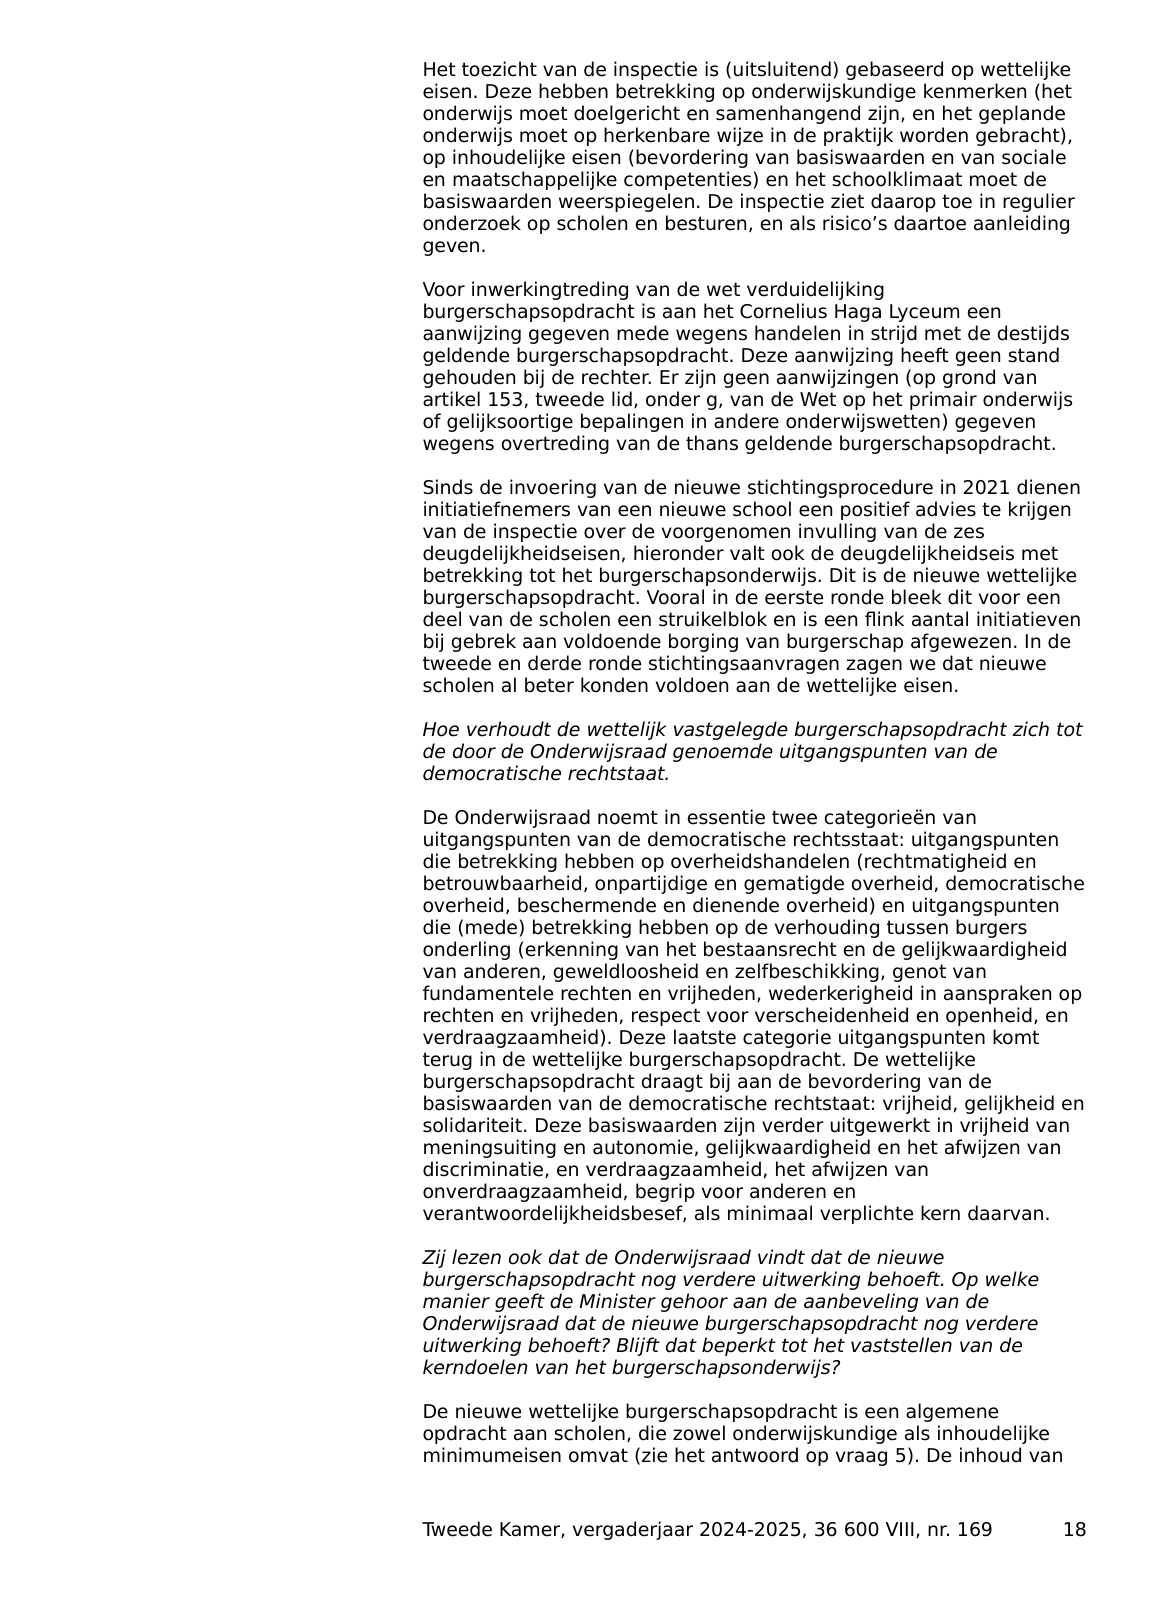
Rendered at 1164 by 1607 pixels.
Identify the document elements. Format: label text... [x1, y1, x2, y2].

text De nieuwe wettelijke burgerschapsopdracht is een algemene opdracht aan scholen, die zowel onderwijskundige als inhoudelijke minimumeisen omvat (zie het antwoord op vraag 5). De inhoud van [422, 1401, 1087, 1467]
text Het toezicht van de inspectie is (uitsluitend) gebaseerd op wettelijke eisen. Deze hebben betrekking op onderwijskundige kenmerken (het onderwijs moet doelgericht en samenhangend zijn, en het geplande onderwijs moet op herkenbare wijze in de praktijk worden gebracht), op inhoudelijke eisen (bevordering van basiswaarden en van sociale en maatschappelijke competenties) en het schoolklimaat moet de basiswaarden weerspiegelen. De inspectie ziet daarop toe in regulier onderzoek op scholen en besturen, en als risico’s daartoe aanleiding geven. [422, 59, 1087, 257]
text Voor inwerkingtreding van de wet verduidelijking burgerschapsopdracht is aan het Cornelius Haga Lyceum een aanwijzing gegeven mede wegens handelen in strijd met de destijds geldende burgerschapsopdracht. Deze aanwijzing heeft geen stand gehouden bij de rechter. Er zijn geen aanwijzingen (op grond van artikel 153, tweede lid, onder g, van de Wet op het primair onderwijs of gelijksoortige bepalingen in andere onderwijswetten) gegeven wegens overtreding van de thans geldende burgerschapsopdracht. [422, 279, 1087, 455]
text De Onderwijsraad noemt in essentie twee categorieën van uitgangspunten van de democratische rechtsstaat: uitgangspunten die betrekking hebben op overheidshandelen (rechtmatigheid en betrouwbaarheid, onpartijdige en gematigde overheid, democratische overheid, beschermende en dienende overheid) en uitgangspunten die (mede) betrekking hebben op de verhouding tussen burgers onderling (erkenning van het bestaansrecht en de gelijkwaardigheid van anderen, geweldloosheid en zelfbeschikking, genot van fundamentele rechten en vrijheden, wederkerigheid in aanspraken op rechten en vrijheden, respect voor verscheidenheid en openheid, en verdraagzaamheid). Deze laatste categorie uitgangspunten komt terug in de wettelijke burgerschapsopdracht. De wettelijke burgerschapsopdracht draagt bij aan de bevordering van de basiswaarden van de democratische rechtstaat: vrijheid, gelijkheid en solidariteit. Deze basiswaarden zijn verder uitgewerkt in vrijheid van meningsuiting en autonomie, gelijkwaardigheid en het afwijzen van discriminatie, en verdraagzaamheid, het afwijzen van onverdraagzaamheid, begrip voor anderen en verantwoordelijkheidsbesef, als minimaal verplichte kern daarvan. [422, 807, 1087, 1225]
text Hoe verhoudt de wettelijk vastgelegde burgerschapsopdracht zich tot de door de Onderwijsraad genoemde uitgangspunten van de democratische rechtstaat. [422, 719, 1087, 785]
text Zij lezen ook dat de Onderwijsraad vindt dat de nieuwe burgerschapsopdracht nog verdere uitwerking behoeft. Op welke manier geeft de Minister gehoor aan de aanbeveling van de Onderwijsraad dat de nieuwe burgerschapsopdracht nog verdere uitwerking behoeft? Blijft dat beperkt tot het vaststellen van de kerndoelen van het burgerschapsonderwijs? [422, 1247, 1087, 1379]
text Sinds de invoering van de nieuwe stichtingsprocedure in 2021 dienen initiatiefnemers van een nieuwe school een positief advies te krijgen van de inspectie over de voorgenomen invulling van de zes deugdelijkheidseisen, hieronder valt ook de deugdelijkheidseis met betrekking tot het burgerschapsonderwijs. Dit is de nieuwe wettelijke burgerschapsopdracht. Vooral in de eerste ronde bleek dit voor een deel van de scholen een struikelblok en is een flink aantal initiatieven bij gebrek aan voldoende borging van burgerschap afgewezen. In de tweede en derde ronde stichtingsaanvragen zagen we dat nieuwe scholen al beter konden voldoen aan de wettelijke eisen. [422, 477, 1087, 697]
